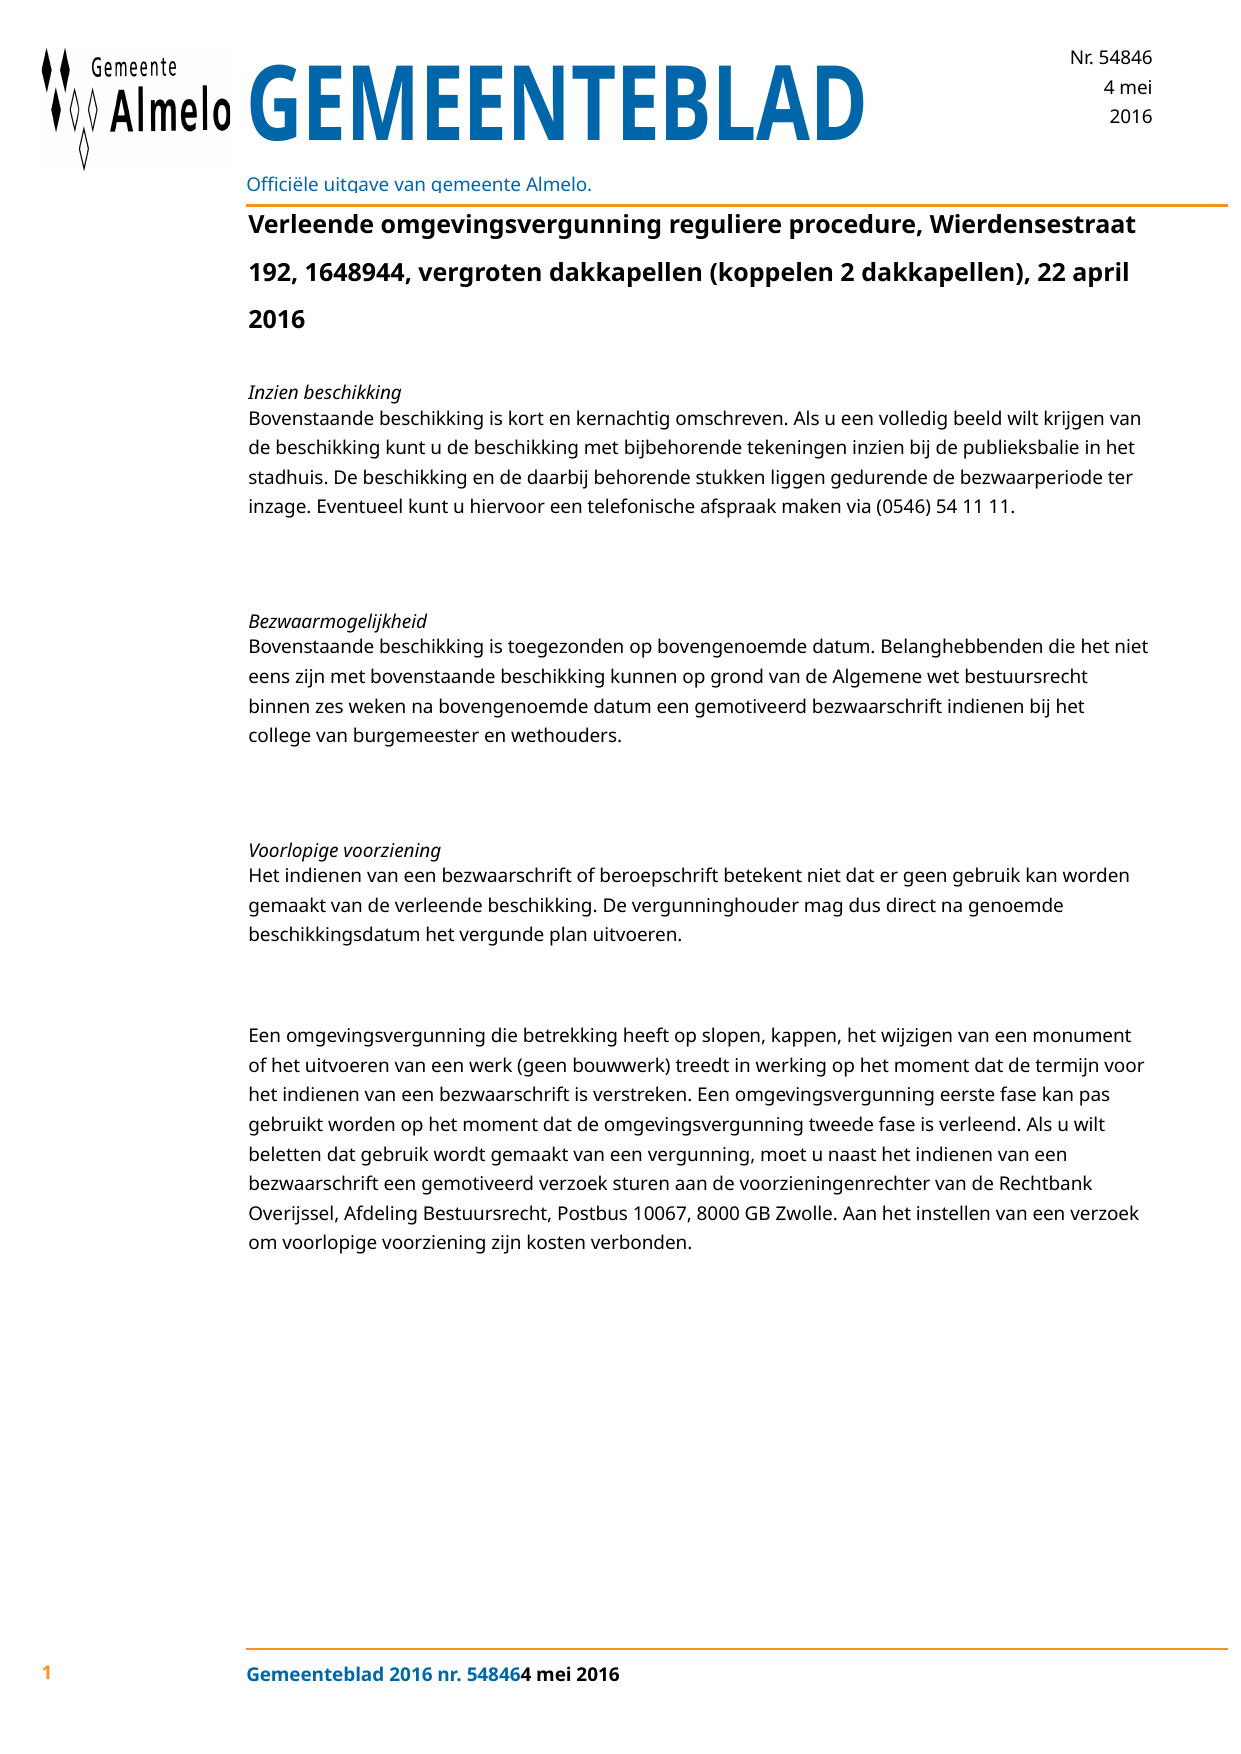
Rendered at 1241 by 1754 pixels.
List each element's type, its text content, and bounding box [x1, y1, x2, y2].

text Bovenstaande beschikking is toegezonden op bovengenoemde datum. Belanghebbenden die het niet eens zijn met bovenstaande beschikking kunnen op grond van de Algemene wet bestuursrecht binnen zes weken na bovengenoemde datum een gemotiveerd bezwaarschrift indienen bij het college van burgemeester en wethouders. [248, 634, 1152, 748]
text Het indienen van een bezwaarschrift of beroepschrift betekent niet dat er geen gebruik kan worden gemaakt van de verleende beschikking. De vergunninghouder mag dus direct na genoemde beschikkingsdatum het vergunde plan uitvoeren. [248, 862, 1152, 947]
text Inzien beschikking [248, 379, 1152, 405]
text Een omgevingsvergunning die betrekking heeft op slopen, kappen, het wijzigen van een monument of het uitvoeren van een werk (geen bouwwerk) treedt in werking op het moment dat de termijn voor het indienen van een bezwaarschrift is verstreken. Een omgevingsvergunning eerste fase kan pas gebruikt worden op het moment dat de omgevingsvergunning tweede fase is verleend. Als u wilt beletten dat gebruik wordt gemaakt van een vergunning, moet u naast het indienen van een bezwaarschrift een gemotiveerd verzoek sturen aan de voorzieningenrechter van de Rechtbank Overijssel, Afdeling Bestuursrecht, Postbus 10067, 8000 GB Zwolle. Aan het instellen van een verzoek om voorlopige voorziening zijn kosten verbonden. [248, 1022, 1152, 1255]
text Bovenstaande beschikking is kort en kernachtig omschreven. Als u een volledig beeld wilt krijgen van de beschikking kunt u de beschikking met bijbehorende tekeningen inzien bij de publieksbalie in het stadhuis. De beschikking en de daarbij behorende stukken liggen gedurende de bezwaarperiode ter inzage. Eventueel kunt u hiervoor een telefonische afspraak maken via (0546) 54 11 11. [248, 405, 1152, 519]
text Verleende omgevingsvergunning reguliere procedure, Wierdensestraat 192, 1648944, vergroten dakkapellen (koppelen 2 dakkapellen), 22 april 2016 [248, 207, 1152, 336]
picture [41, 47, 231, 172]
text Bezwaarmogelijkheid [248, 608, 1152, 634]
text Voorlopige voorziening [248, 837, 1152, 862]
